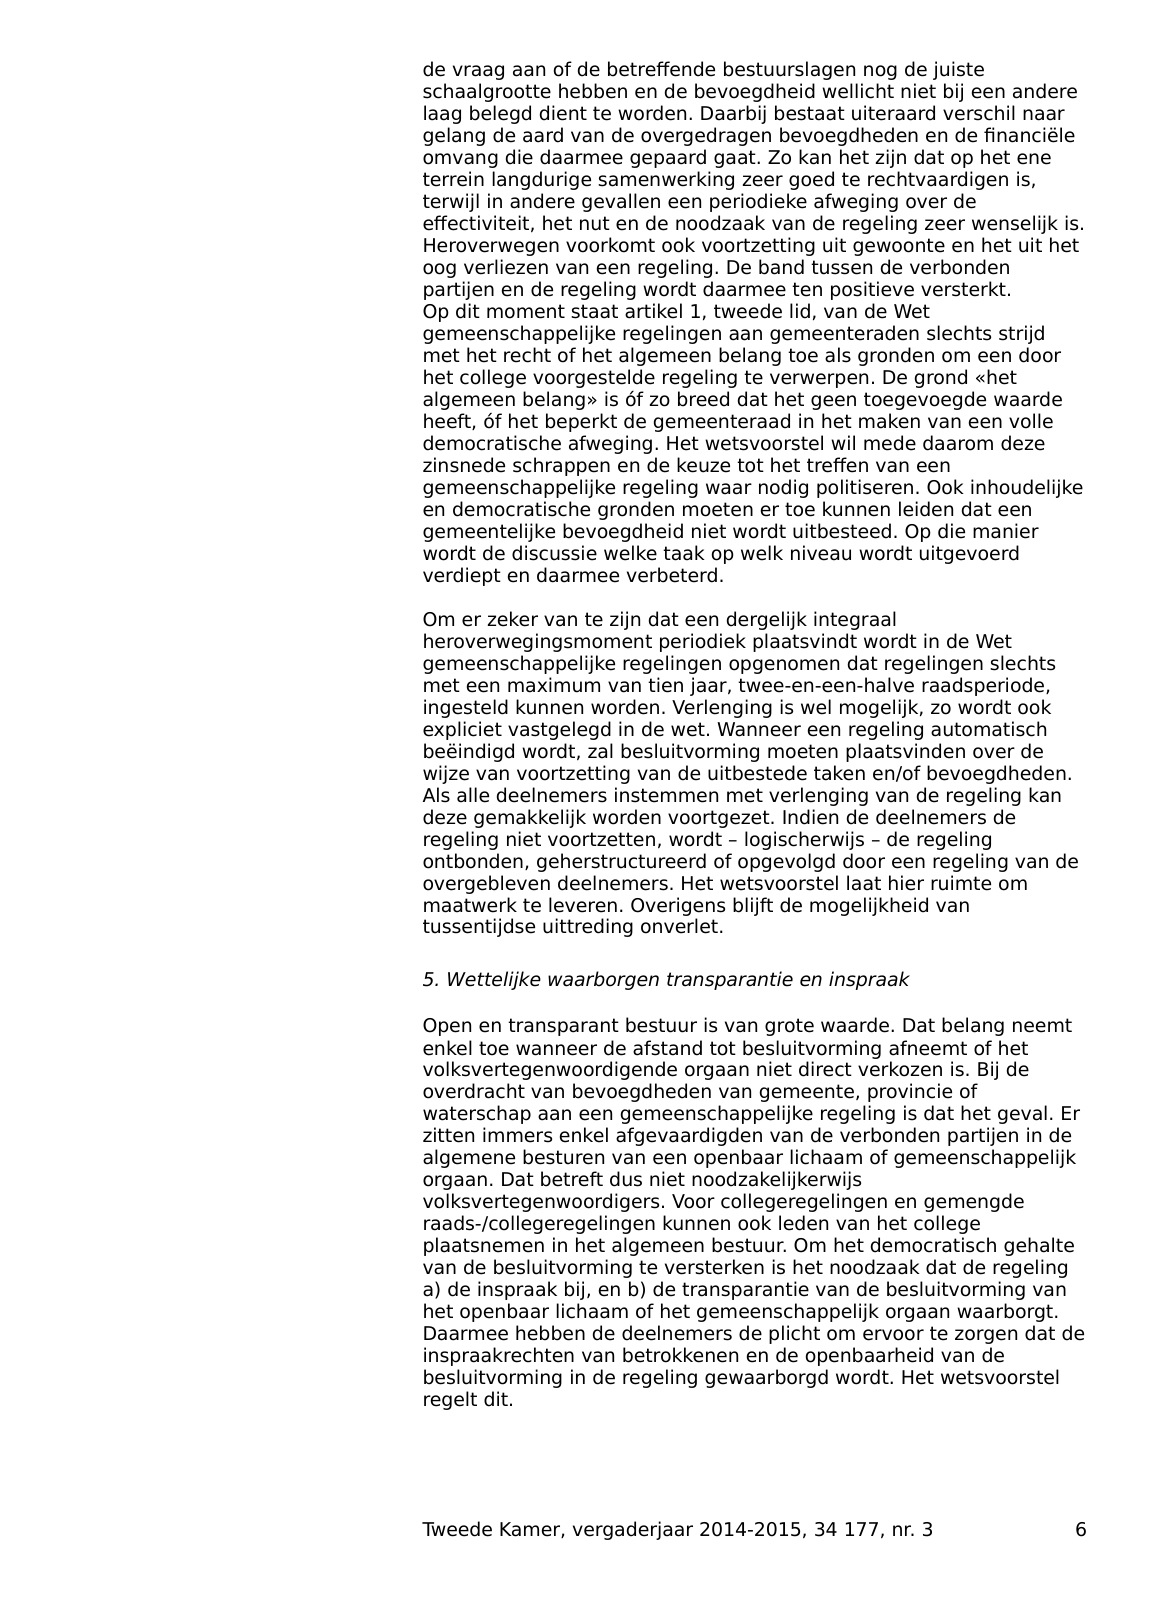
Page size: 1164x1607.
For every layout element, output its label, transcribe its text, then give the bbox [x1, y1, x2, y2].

text Op dit moment staat artikel 1, tweede lid, van de Wet gemeenschappelijke regelingen aan gemeenteraden slechts strijd met het recht of het algemeen belang toe als gronden om een door het college voorgestelde regeling te verwerpen. De grond «het algemeen belang» is óf zo breed dat het geen toegevoegde waarde heeft, óf het beperkt de gemeenteraad in het maken van een volle democratische afweging. Het wetsvoorstel wil mede daarom deze zinsnede schrappen en de keuze tot het treffen van een gemeenschappelijke regeling waar nodig politiseren. Ook inhoudelijke en democratische gronden moeten er toe kunnen leiden dat een gemeentelijke bevoegdheid niet wordt uitbesteed. Op die manier wordt de discussie welke taak op welk niveau wordt uitgevoerd verdiept en daarmee verbeterd. [422, 301, 1087, 587]
text Om er zeker van te zijn dat een dergelijk integraal heroverwegingsmoment periodiek plaatsvindt wordt in de Wet gemeenschappelijke regelingen opgenomen dat regelingen slechts met een maximum van tien jaar, twee-en-een-halve raadsperiode, ingesteld kunnen worden. Verlenging is wel mogelijk, zo wordt ook expliciet vastgelegd in de wet. Wanneer een regeling automatisch beëindigd wordt, zal besluitvorming moeten plaatsvinden over de wijze van voortzetting van de uitbestede taken en/of bevoegdheden. Als alle deelnemers instemmen met verlenging van de regeling kan deze gemakkelijk worden voortgezet. Indien de deelnemers de regeling niet voortzetten, wordt – logischerwijs – de regeling ontbonden, geherstructureerd of opgevolgd door een regeling van de overgebleven deelnemers. Het wetsvoorstel laat hier ruimte om maatwerk te leveren. Overigens blijft de mogelijkheid van tussentijdse uittreding onverlet. [422, 609, 1087, 938]
text de vraag aan of de betreffende bestuurslagen nog de juiste schaalgrootte hebben en de bevoegdheid wellicht niet bij een andere laag belegd dient te worden. Daarbij bestaat uiteraard verschil naar gelang de aard van de overgedragen bevoegdheden en de financiële omvang die daarmee gepaard gaat. Zo kan het zijn dat op het ene terrein langdurige samenwerking zeer goed te rechtvaardigen is, terwijl in andere gevallen een periodieke afweging over de effectiviteit, het nut en de noodzaak van de regeling zeer wenselijk is. Heroverwegen voorkomt ook voortzetting uit gewoonte en het uit het oog verliezen van een regeling. De band tussen de verbonden partijen en de regeling wordt daarmee ten positieve versterkt. [422, 59, 1087, 301]
text Open en transparant bestuur is van grote waarde. Dat belang neemt enkel toe wanneer de afstand tot besluitvorming afneemt of het volksvertegenwoordigende orgaan niet direct verkozen is. Bij de overdracht van bevoegdheden van gemeente, provincie of waterschap aan een gemeenschappelijke regeling is dat het geval. Er zitten immers enkel afgevaardigden van de verbonden partijen in de algemene besturen van een openbaar lichaam of gemeenschappelijk orgaan. Dat betreft dus niet noodzakelijkerwijs volksvertegenwoordigers. Voor collegeregelingen en gemengde raads-/collegeregelingen kunnen ook leden van het college plaatsnemen in het algemeen bestuur. Om het democratisch gehalte van de besluitvorming te versterken is het noodzaak dat de regeling a) de inspraak bij, en b) de transparantie van de besluitvorming van het openbaar lichaam of het gemeenschappelijk orgaan waarborgt. Daarmee hebben de deelnemers de plicht om ervoor te zorgen dat de inspraakrechten van betrokkenen en de openbaarheid van de besluitvorming in de regeling gewaarborgd wordt. Het wetsvoorstel regelt dit. [422, 1015, 1087, 1411]
subtitle 5. Wettelijke waarborgen transparantie en inspraak [422, 968, 1087, 990]
